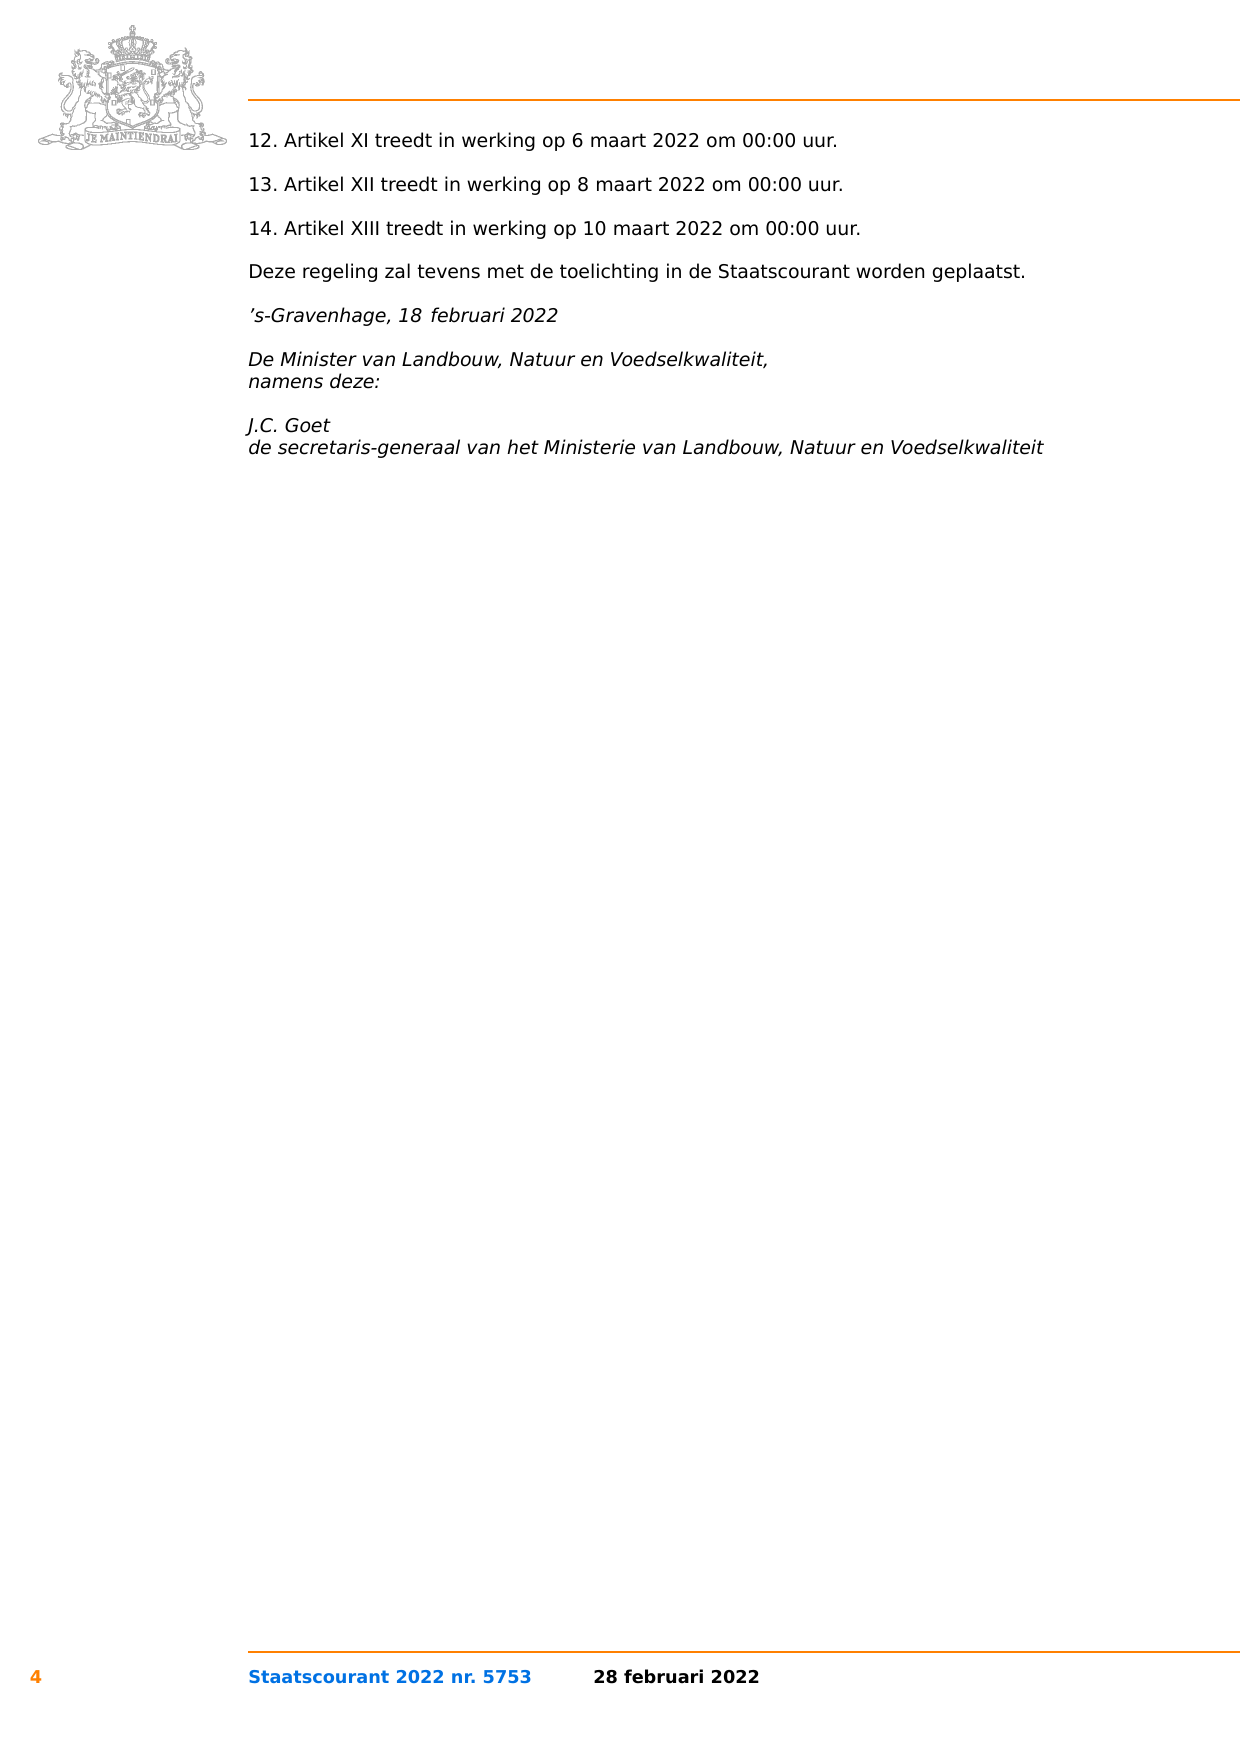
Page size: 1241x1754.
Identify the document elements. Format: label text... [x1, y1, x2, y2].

text 14. Artikel XIII treedt in werking op 10 maart 2022 om 00:00 uur. [248, 218, 1163, 239]
text ’s-Gravenhage, 18 februari 2022 [248, 305, 1163, 327]
picture [38, 25, 227, 150]
text De Minister van Landbouw, Natuur en Voedselkwaliteit, namens deze: J.C. Goet de secretaris-generaal van het Ministerie van Landbouw, Natuur en Voedselkwaliteit [248, 349, 1163, 459]
text 13. Artikel XII treedt in werking op 8 maart 2022 om 00:00 uur. [248, 174, 1163, 196]
text Deze regeling zal tevens met de toelichting in de Staatscourant worden geplaatst. [248, 261, 1163, 283]
text 12. Artikel XI treedt in werking op 6 maart 2022 om 00:00 uur. [248, 130, 1163, 152]
